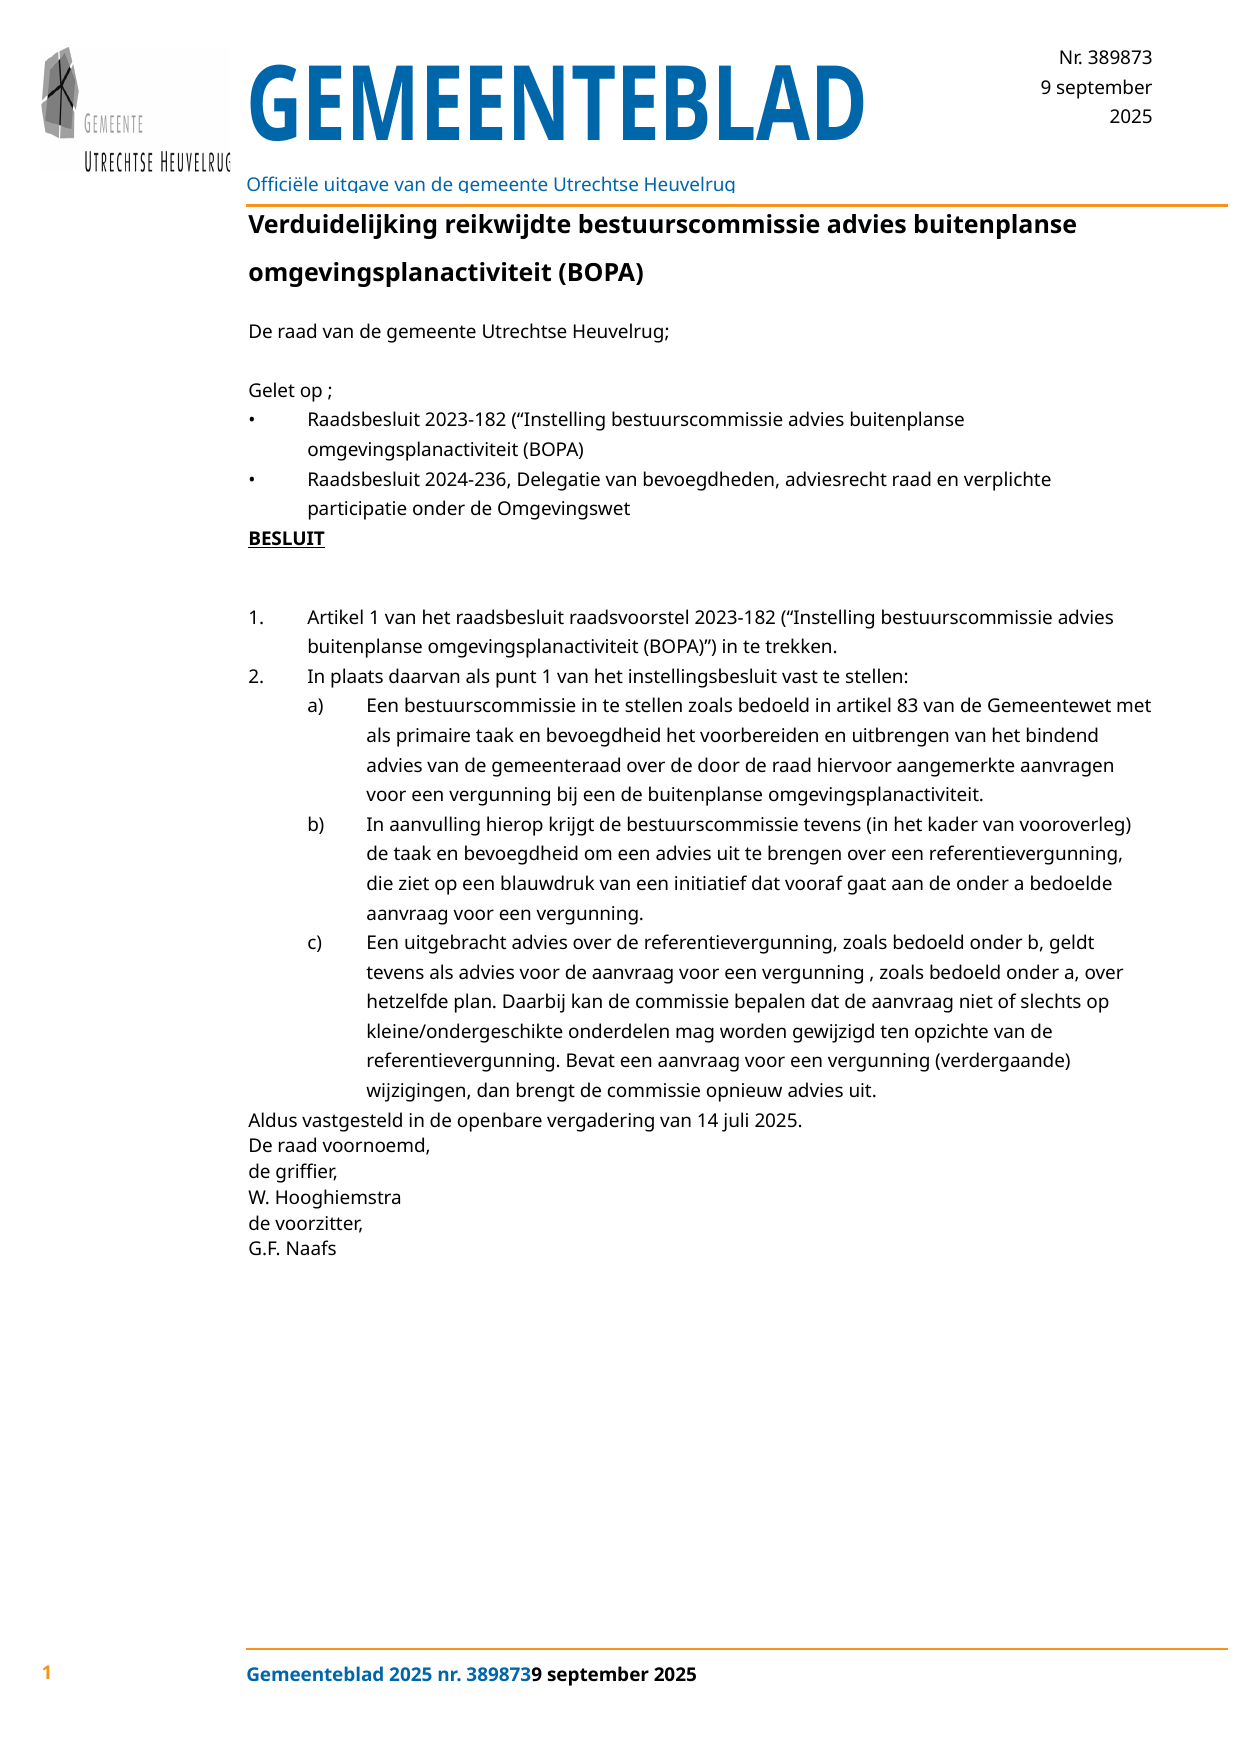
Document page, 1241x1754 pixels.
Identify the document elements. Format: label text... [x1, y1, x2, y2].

text de voorzitter, [248, 1210, 1152, 1235]
text Verduidelijking reikwijdte bestuurscommissie advies buitenplanse omgevingsplanactiviteit (BOPA) [248, 207, 1152, 288]
text De raad voornoemd, [248, 1132, 1152, 1158]
list Raadsbesluit 2023-182 (“Instelling bestuurscommissie advies buitenplanse omgevingsplanactiviteit (BOPA) [248, 407, 1152, 462]
text G.F. Naafs [248, 1235, 1152, 1261]
picture [41, 47, 231, 172]
list Raadsbesluit 2024-236, Delegatie van bevoegdheden, adviesrecht raad en verplichte participatie onder de Omgevingswet [248, 466, 1152, 521]
text de griffier, [248, 1158, 1152, 1184]
list Artikel 1 van het raadsbesluit raadsvoorstel 2023-182 (“Instelling bestuurscommissie advies buitenplanse omgevingsplanactiviteit (BOPA)”) in te trekken. [248, 604, 1152, 659]
list Een uitgebracht advies over de referentievergunning, zoals bedoeld onder b, geldt tevens als advies voor de aanvraag voor een vergunning , zoals bedoeld onder a, over hetzelfde plan. Daarbij kan de commissie bepalen dat de aanvraag niet of slechts op kleine/ondergeschikte onderdelen mag worden gewijzigd ten opzichte van de referentievergunning. Bevat een aanvraag voor een vergunning (verdergaande) wijzigingen, dan brengt de commissie opnieuw advies uit. [307, 929, 1152, 1103]
text De raad van de gemeente Utrechtse Heuvelrug; [248, 318, 1152, 344]
list In aanvulling hierop krijgt de bestuurscommissie tevens (in het kader van vooroverleg) de taak en bevoegdheid om een advies uit te brengen over een referentievergunning, die ziet op een blauwdruk van een initiatief dat vooraf gaat aan de onder a bedoelde aanvraag voor een vergunning. [307, 811, 1152, 925]
text Gelet op ; [248, 377, 1152, 403]
text W. Hooghiemstra [248, 1184, 1152, 1210]
text BESLUIT [248, 525, 1152, 551]
text Aldus vastgesteld in de openbare vergadering van 14 juli 2025. [248, 1107, 1152, 1132]
list Een bestuurscommissie in te stellen zoals bedoeld in artikel 83 van de Gemeentewet met als primaire taak en bevoegdheid het voorbereiden en uitbrengen van het bindend advies van de gemeenteraad over de door de raad hiervoor aangemerkte aanvragen voor een vergunning bij een de buitenplanse omgevingsplanactiviteit. [307, 693, 1152, 807]
list In plaats daarvan als punt 1 van het instellingsbesluit vast te stellen: [248, 663, 1152, 689]
